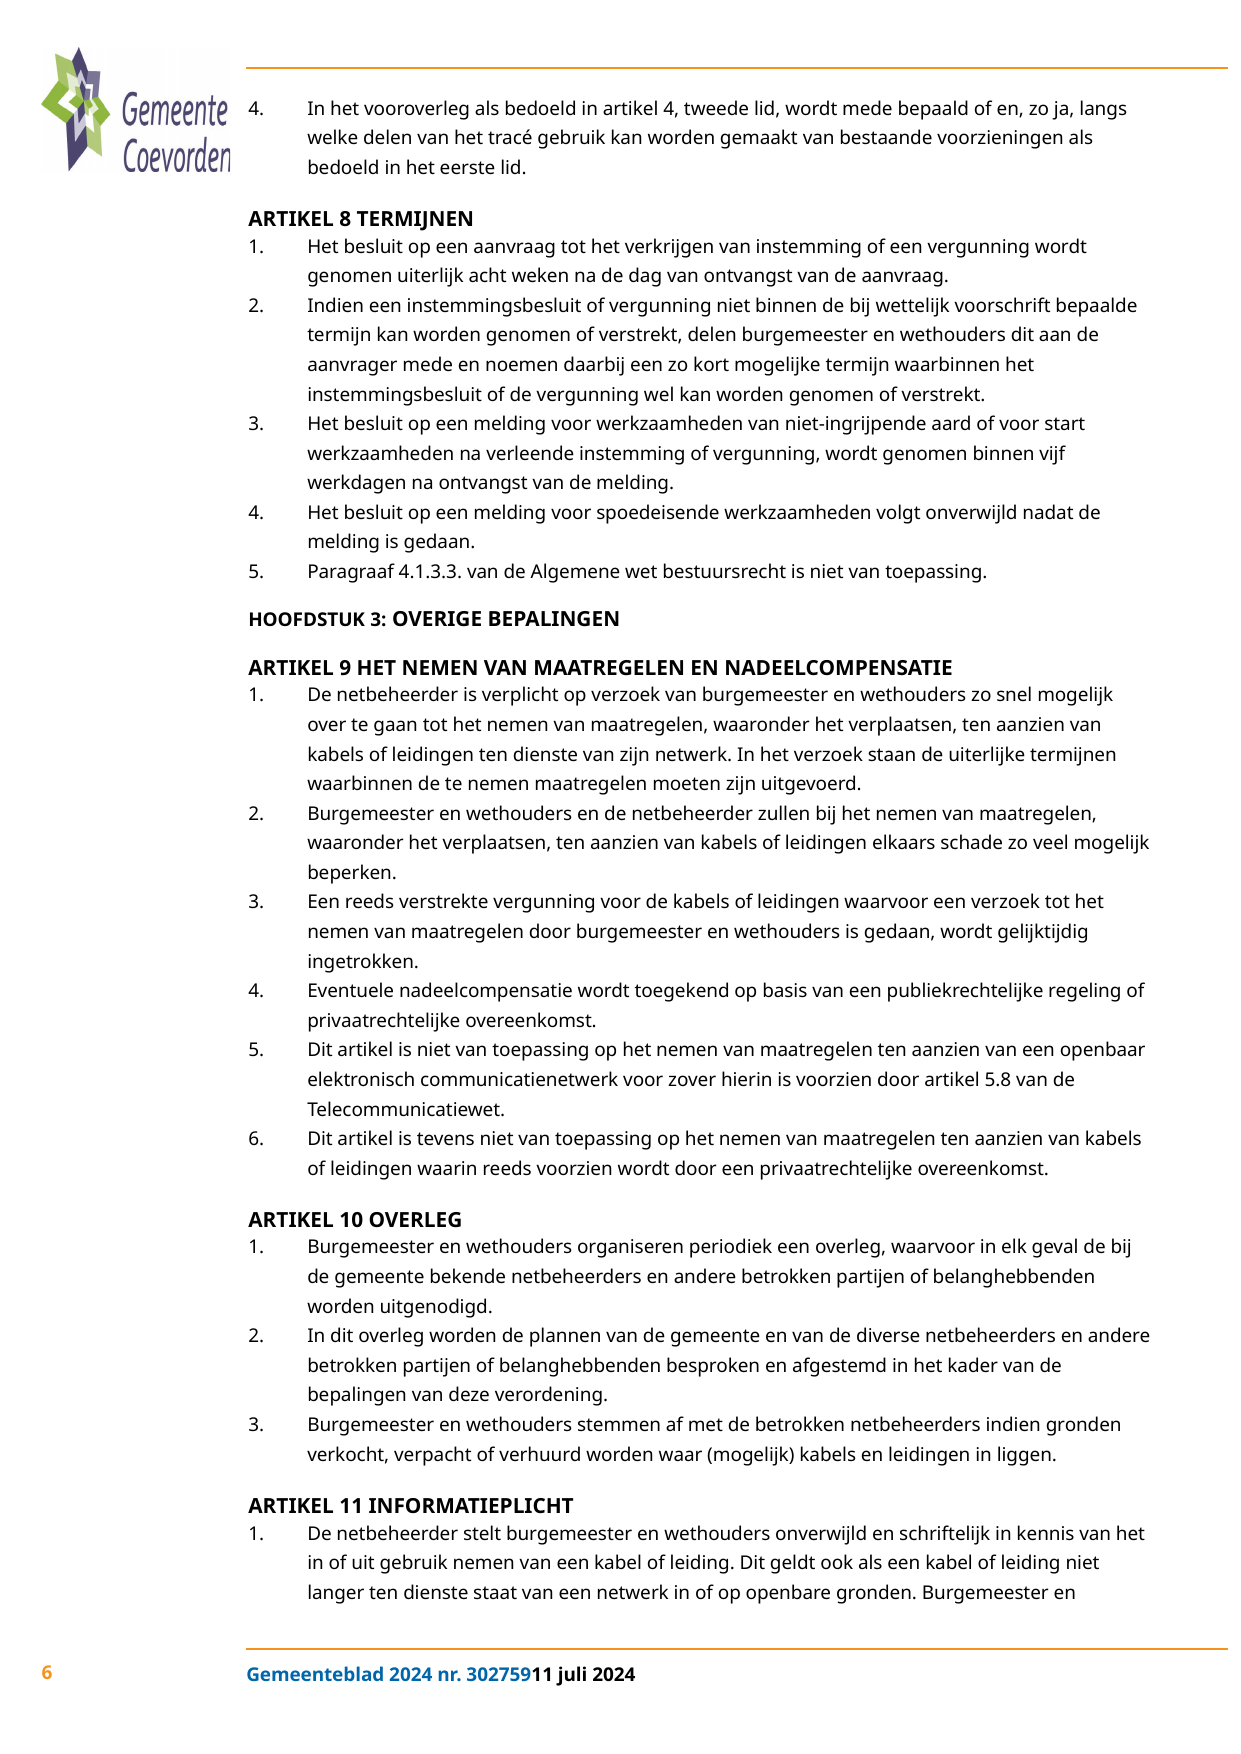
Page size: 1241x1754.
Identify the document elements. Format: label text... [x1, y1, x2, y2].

list Indien een instemmingsbesluit of vergunning niet binnen de bij wettelijk voorschrift bepaalde termijn kan worden genomen of verstrekt, delen burgemeester en wethouders dit aan de aanvrager mede en noemen daarbij een zo kort mogelijke termijn waarbinnen het instemmingsbesluit of de vergunning wel kan worden genomen of verstrekt. [248, 292, 1152, 406]
list De netbeheerder stelt burgemeester en wethouders onverwijld en schriftelijk in kennis van het in of uit gebruik nemen van een kabel of leiding. Dit geldt ook als een kabel of leiding niet langer ten dienste staat van een netwerk in of op openbare gronden. Burgemeester en [248, 1520, 1152, 1604]
list Burgemeester en wethouders stemmen af met de betrokken netbeheerders indien gronden verkocht, verpacht of verhuurd worden waar (mogelijk) kabels en leidingen in liggen. [248, 1411, 1152, 1467]
list Het besluit op een aanvraag tot het verkrijgen van instemming of een vergunning wordt genomen uiterlijk acht weken na de dag van ontvangst van de aanvraag. [248, 233, 1152, 288]
list Paragraaf 4.1.3.3. van de Algemene wet bestuursrecht is niet van toepassing. [248, 558, 1152, 584]
list Burgemeester en wethouders en de netbeheerder zullen bij het nemen van maatregelen, waaronder het verplaatsen, ten aanzien van kabels of leidingen elkaars schade zo veel mogelijk beperken. [248, 800, 1152, 885]
text ARTIKEL 10 OVERLEG [248, 1205, 1152, 1234]
list De netbeheerder is verplicht op verzoek van burgemeester en wethouders zo snel mogelijk over te gaan tot het nemen van maatregelen, waaronder het verplaatsen, ten aanzien van kabels of leidingen ten dienste van zijn netwerk. In het verzoek staan de uiterlijke termijnen waarbinnen de te nemen maatregelen moeten zijn uitgevoerd. [248, 682, 1152, 796]
text ARTIKEL 11 INFORMATIEPLICHT [248, 1491, 1152, 1520]
list In dit overleg worden de plannen van de gemeente en van de diverse netbeheerders en andere betrokken partijen of belanghebbenden besproken en afgestemd in het kader van de bepalingen van deze verordening. [248, 1322, 1152, 1407]
list Het besluit op een melding voor werkzaamheden van niet-ingrijpende aard of voor start werkzaamheden na verleende instemming of vergunning, wordt genomen binnen vijf werkdagen na ontvangst van de melding. [248, 410, 1152, 495]
list In het vooroverleg als bedoeld in artikel 4, tweede lid, wordt mede bepaald of en, zo ja, langs welke delen van het tracé gebruik kan worden gemaakt van bestaande voorzieningen als bedoeld in het eerste lid. [248, 95, 1152, 180]
list Burgemeester en wethouders organiseren periodiek een overleg, waarvoor in elk geval de bij de gemeente bekende netbeheerders en andere betrokken partijen of belanghebbenden worden uitgenodigd. [248, 1234, 1152, 1319]
text ARTIKEL 9 HET NEMEN VAN MAATREGELEN EN NADEELCOMPENSATIE [248, 653, 1152, 682]
list Dit artikel is niet van toepassing op het nemen van maatregelen ten aanzien van een openbaar elektronisch communicatienetwerk voor zover hierin is voorzien door artikel 5.8 van de Telecommunicatiewet. [248, 1037, 1152, 1121]
text ARTIKEL 8 TERMIJNEN [248, 204, 1152, 233]
list Het besluit op een melding voor spoedeisende werkzaamheden volgt onverwijld nadat de melding is gedaan. [248, 499, 1152, 554]
text HOOFDSTUK 3: OVERIGE BEPALINGEN [248, 604, 1152, 632]
picture [41, 47, 231, 172]
list Eventuele nadeelcompensatie wordt toegekend op basis van een publiekrechtelijke regeling of privaatrechtelijke overeenkomst. [248, 977, 1152, 1033]
list Dit artikel is tevens niet van toepassing op het nemen van maatregelen ten aanzien van kabels of leidingen waarin reeds voorzien wordt door een privaatrechtelijke overeenkomst. [248, 1125, 1152, 1181]
list Een reeds verstrekte vergunning voor de kabels of leidingen waarvoor een verzoek tot het nemen van maatregelen door burgemeester en wethouders is gedaan, wordt gelijktijdig ingetrokken. [248, 889, 1152, 973]
